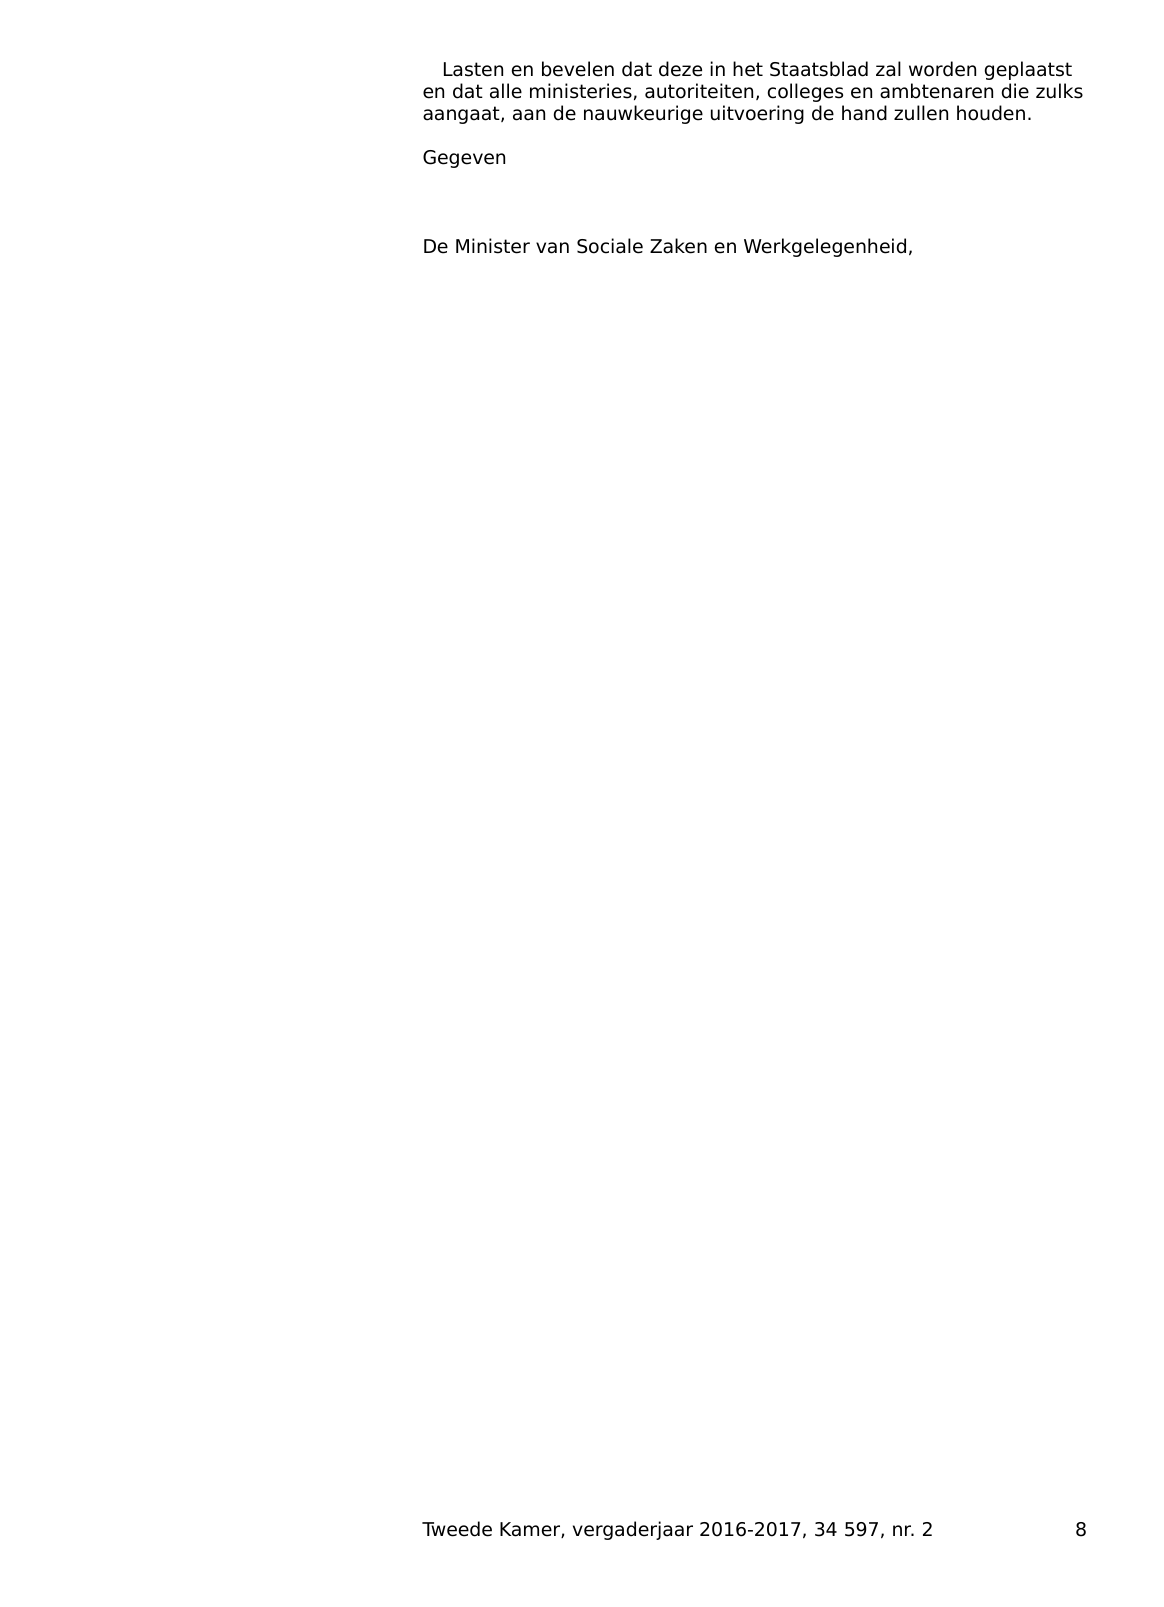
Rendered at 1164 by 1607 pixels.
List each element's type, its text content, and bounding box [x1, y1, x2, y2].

text Gegeven [422, 147, 1087, 169]
text De Minister van Sociale Zaken en Werkgelegenheid, [422, 236, 1087, 258]
text Lasten en bevelen dat deze in het Staatsblad zal worden geplaatst en dat alle ministeries, autoriteiten, colleges en ambtenaren die zulks aangaat, aan de nauwkeurige uitvoering de hand zullen houden. [422, 59, 1087, 125]
